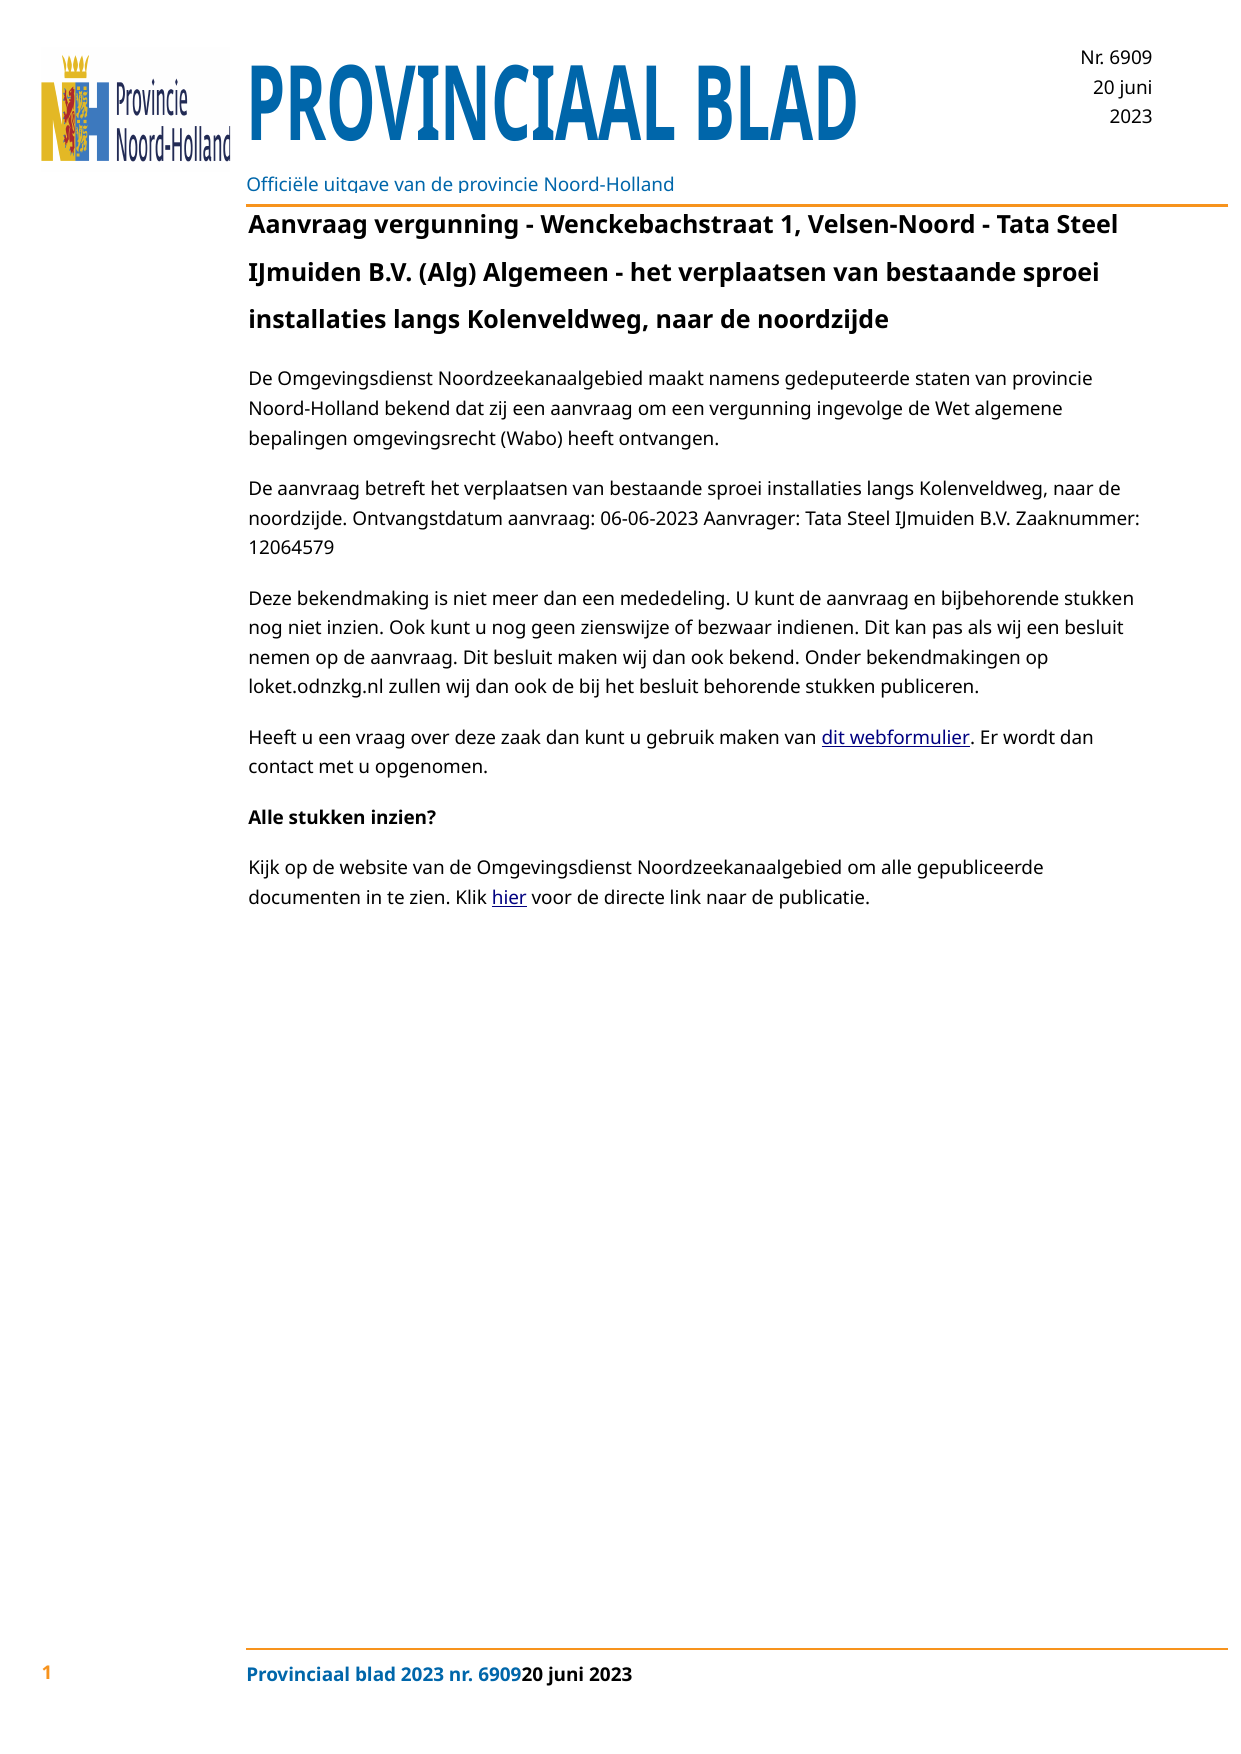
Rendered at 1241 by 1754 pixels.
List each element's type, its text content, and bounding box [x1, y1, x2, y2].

text Kijk op de website van de Omgevingsdienst Noordzeekanaalgebied om alle gepubliceerde documenten in te zien. Klik hier voor de directe link naar de publicatie. [248, 854, 1152, 909]
text De Omgevingsdienst Noordzeekanaalgebied maakt namens gedeputeerde staten van provincie Noord-Holland bekend dat zij een aanvraag om een vergunning ingevolge de Wet algemene bepalingen omgevingsrecht (Wabo) heeft ontvangen. [248, 366, 1152, 450]
text Heeft u een vraag over deze zaak dan kunt u gebruik maken van dit webformulier. Er wordt dan contact met u opgenomen. [248, 724, 1152, 779]
picture [41, 47, 231, 172]
text De aanvraag betreft het verplaatsen van bestaande sproei installaties langs Kolenveldweg, naar de noordzijde. Ontvangstdatum aanvraag: 06-06-2023 Aanvrager: Tata Steel IJmuiden B.V. Zaaknummer: 12064579 [248, 475, 1152, 560]
text Deze bekendmaking is niet meer dan een mededeling. U kunt de aanvraag en bijbehorende stukken nog niet inzien. Ook kunt u nog geen zienswijze of bezwaar indienen. Dit kan pas als wij een besluit nemen op de aanvraag. Dit besluit maken wij dan ook bekend. Onder bekendmakingen op loket.odnzkg.nl zullen wij dan ook de bij het besluit behorende stukken publiceren. [248, 585, 1152, 699]
text Alle stukken inzien? [248, 804, 1152, 829]
text Aanvraag vergunning - Wenckebachstraat 1, Velsen-Noord - Tata Steel IJmuiden B.V. (Alg) Algemeen - het verplaatsen van bestaande sproei installaties langs Kolenveldweg, naar de noordzijde [248, 207, 1152, 336]
